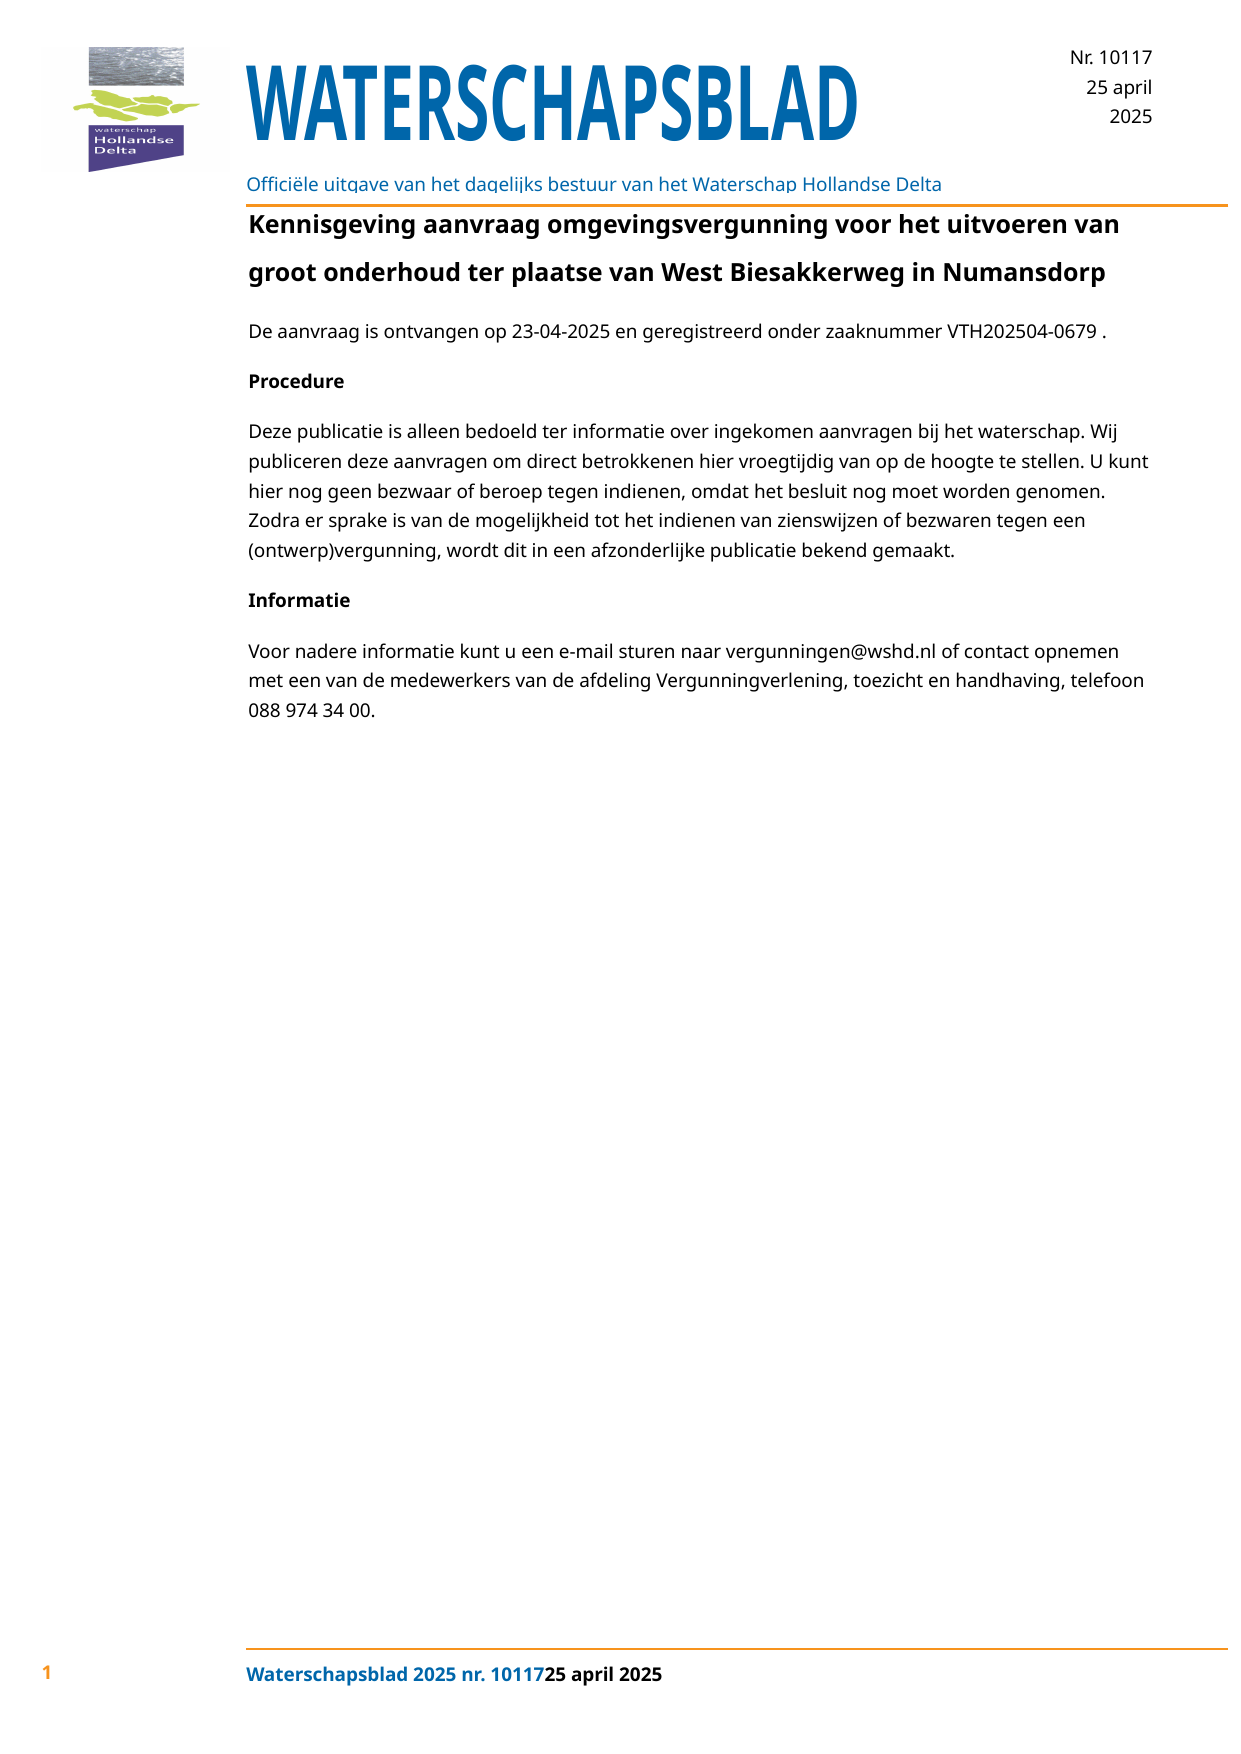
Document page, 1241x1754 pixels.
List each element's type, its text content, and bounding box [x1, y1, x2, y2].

text Procedure [248, 368, 1152, 394]
text Voor nadere informatie kunt u een e-mail sturen naar vergunningen@wshd.nl of contact opnemen met een van de medewerkers van de afdeling Vergunningverlening, toezicht en handhaving, telefoon 088 974 34 00. [248, 638, 1152, 723]
text Kennisgeving aanvraag omgevingsvergunning voor het uitvoeren van groot onderhoud ter plaatse van West Biesakkerweg in Numansdorp [248, 207, 1152, 288]
picture [41, 47, 231, 172]
text Informatie [248, 587, 1152, 613]
text Deze publicatie is alleen bedoeld ter informatie over ingekomen aanvragen bij het waterschap. Wij publiceren deze aanvragen om direct betrokkenen hier vroegtijdig van op de hoogte te stellen. U kunt hier nog geen bezwaar of beroep tegen indienen, omdat het besluit nog moet worden genomen. Zodra er sprake is van de mogelijkheid tot het indienen van zienswijzen of bezwaren tegen een (ontwerp)vergunning, wordt dit in een afzonderlijke publicatie bekend gemaakt. [248, 419, 1152, 563]
text De aanvraag is ontvangen op 23-04-2025 en geregistreerd onder zaaknummer VTH202504-0679 . [248, 318, 1152, 344]
